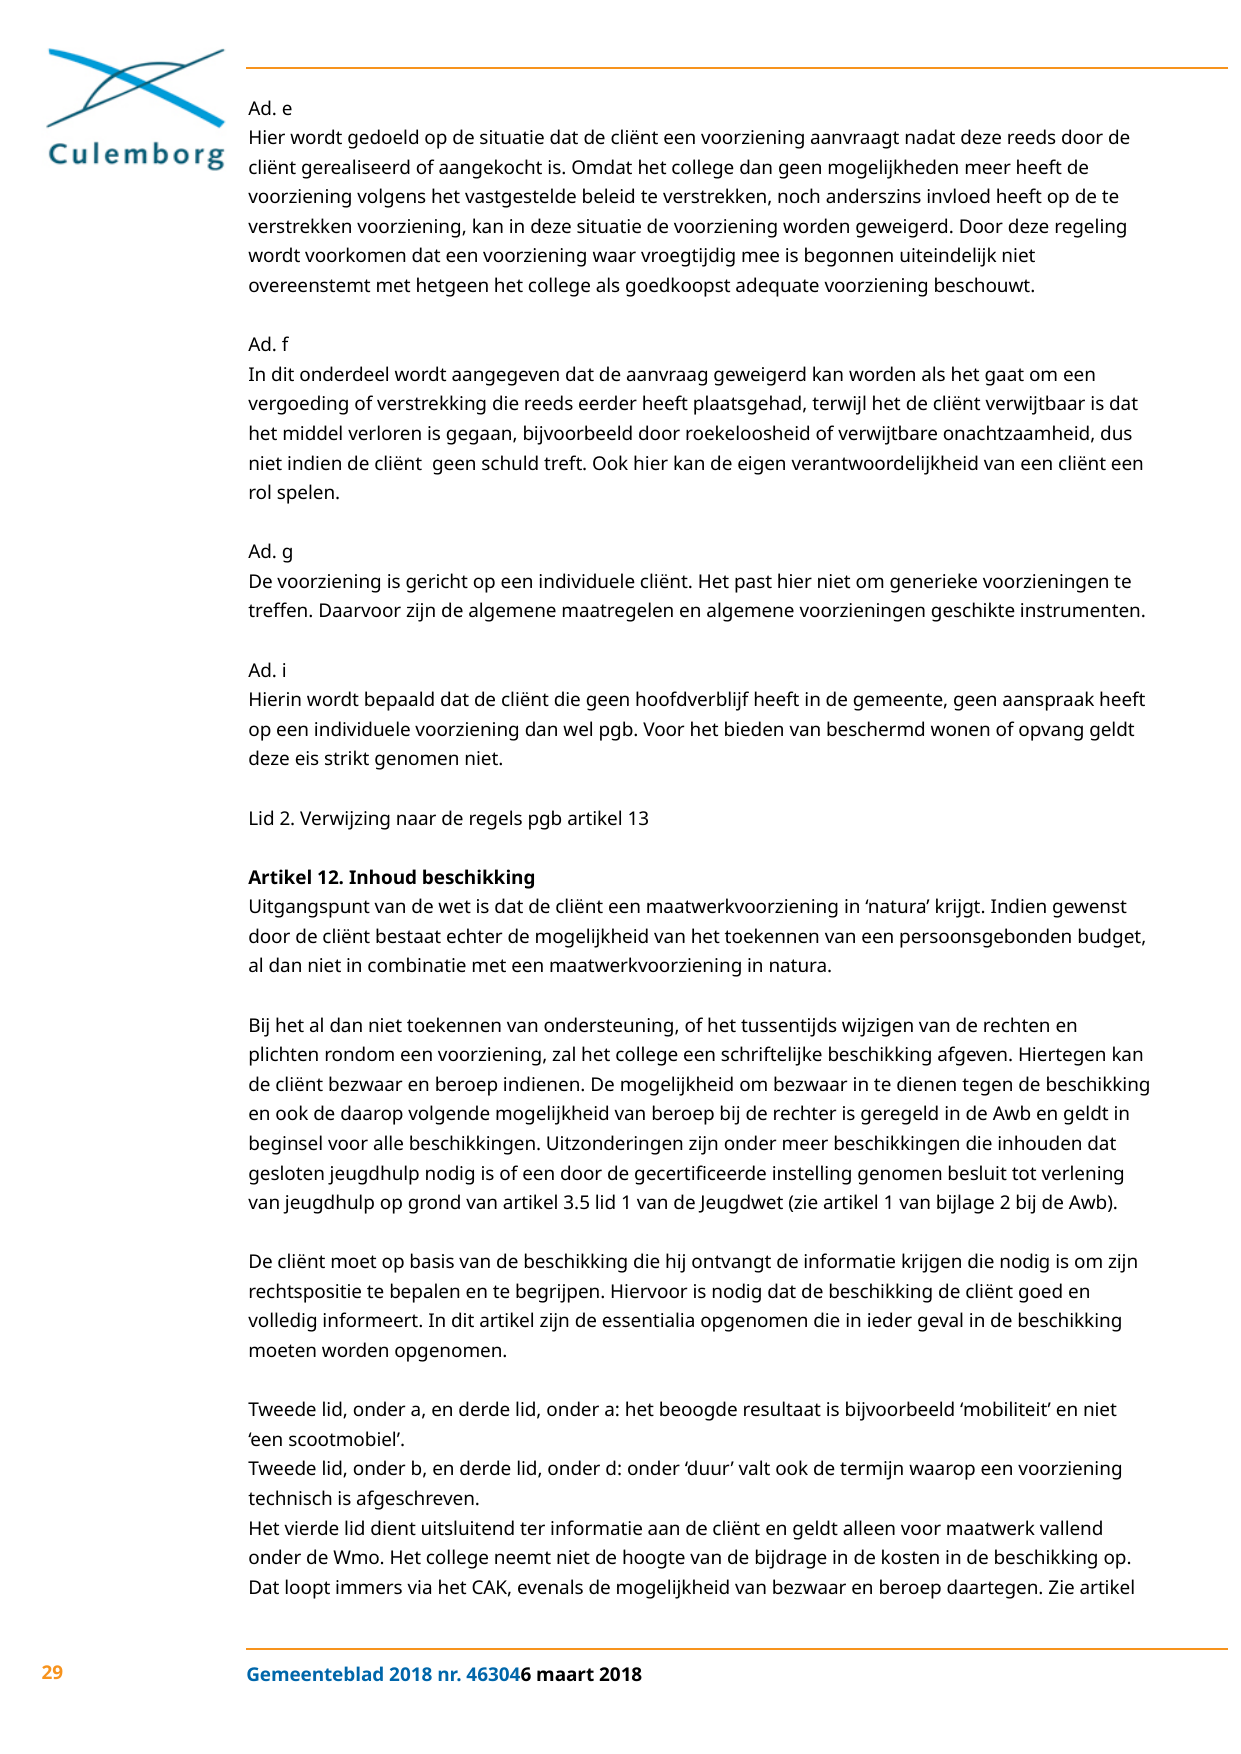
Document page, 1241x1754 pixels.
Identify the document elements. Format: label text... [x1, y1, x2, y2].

text In dit onderdeel wordt aangegeven dat de aanvraag geweigerd kan worden als het gaat om een vergoeding of verstrekking die reeds eerder heeft plaatsgehad, terwijl het de cliënt verwijtbaar is dat het middel verloren is gegaan, bijvoorbeeld door roekeloosheid of verwijtbare onachtzaamheid, dus niet indien de cliënt geen schuld treft. Ook hier kan de eigen verantwoordelijkheid van een cliënt een rol spelen. [248, 361, 1152, 505]
text Ad. e [248, 95, 1152, 121]
text Ad. i [248, 657, 1152, 683]
text Ad. g [248, 538, 1152, 564]
text De voorziening is gericht op een individuele cliënt. Het past hier niet om generieke voorzieningen te treffen. Daarvoor zijn de algemene maatregelen en algemene voorzieningen geschikte instrumenten. [248, 568, 1152, 623]
text Uitgangspunt van de wet is dat de cliënt een maatwerkvoorziening in ‘natura’ krijgt. Indien gewenst door de cliënt bestaat echter de mogelijkheid van het toekennen van een persoonsgebonden budget, al dan niet in combinatie met een maatwerkvoorziening in natura. [248, 893, 1152, 978]
text Tweede lid, onder a, en derde lid, onder a: het beoogde resultaat is bijvoorbeeld ‘mobiliteit’ en niet ‘een scootmobiel’. [248, 1396, 1152, 1452]
text Artikel 12. Inhoud beschikking [248, 864, 1152, 890]
text Tweede lid, onder b, en derde lid, onder d: onder ‘duur’ valt ook de termijn waarop een voorziening technisch is afgeschreven. [248, 1456, 1152, 1511]
text Lid 2. Verwijzing naar de regels pgb artikel 13 [248, 805, 1152, 831]
text Hier wordt gedoeld op de situatie dat de cliënt een voorziening aanvraagt nadat deze reeds door de cliënt gerealiseerd of aangekocht is. Omdat het college dan geen mogelijkheden meer heeft de voorziening volgens het vastgestelde beleid te verstrekken, noch anderszins invloed heeft op de te verstrekken voorziening, kan in deze situatie de voorziening worden geweigerd. Door deze regeling wordt voorkomen dat een voorziening waar vroegtijdig mee is begonnen uiteindelijk niet overeenstemt met hetgeen het college als goedkoopst adequate voorziening beschouwt. [248, 124, 1152, 298]
text Het vierde lid dient uitsluitend ter informatie aan de cliënt en geldt alleen voor maatwerk vallend onder de Wmo. Het college neemt niet de hoogte van de bijdrage in de kosten in de beschikking op. Dat loopt immers via het CAK, evenals de mogelijkheid van bezwaar en beroep daartegen. Zie artikel [248, 1515, 1152, 1600]
picture [41, 47, 231, 172]
text Hierin wordt bepaald dat de cliënt die geen hoofdverblijf heeft in de gemeente, geen aanspraak heeft op een individuele voorziening dan wel pgb. Voor het bieden van beschermd wonen of opvang geldt deze eis strikt genomen niet. [248, 686, 1152, 771]
text Bij het al dan niet toekennen van ondersteuning, of het tussentijds wijzigen van de rechten en plichten rondom een voorziening, zal het college een schriftelijke beschikking afgeven. Hiertegen kan de cliënt bezwaar en beroep indienen. De mogelijkheid om bezwaar in te dienen tegen de beschikking en ook de daarop volgende mogelijkheid van beroep bij de rechter is geregeld in de Awb en geldt in beginsel voor alle beschikkingen. Uitzonderingen zijn onder meer beschikkingen die inhouden dat gesloten jeugdhulp nodig is of een door de gecertificeerde instelling genomen besluit tot verlening van jeugdhulp op grond van artikel 3.5 lid 1 van de Jeugdwet (zie artikel 1 van bijlage 2 bij de Awb). [248, 1012, 1152, 1215]
text Ad. f [248, 331, 1152, 357]
text De cliënt moet op basis van de beschikking die hij ontvangt de informatie krijgen die nodig is om zijn rechtspositie te bepalen en te begrijpen. Hiervoor is nodig dat de beschikking de cliënt goed en volledig informeert. In dit artikel zijn de essentialia opgenomen die in ieder geval in de beschikking moeten worden opgenomen. [248, 1248, 1152, 1363]
